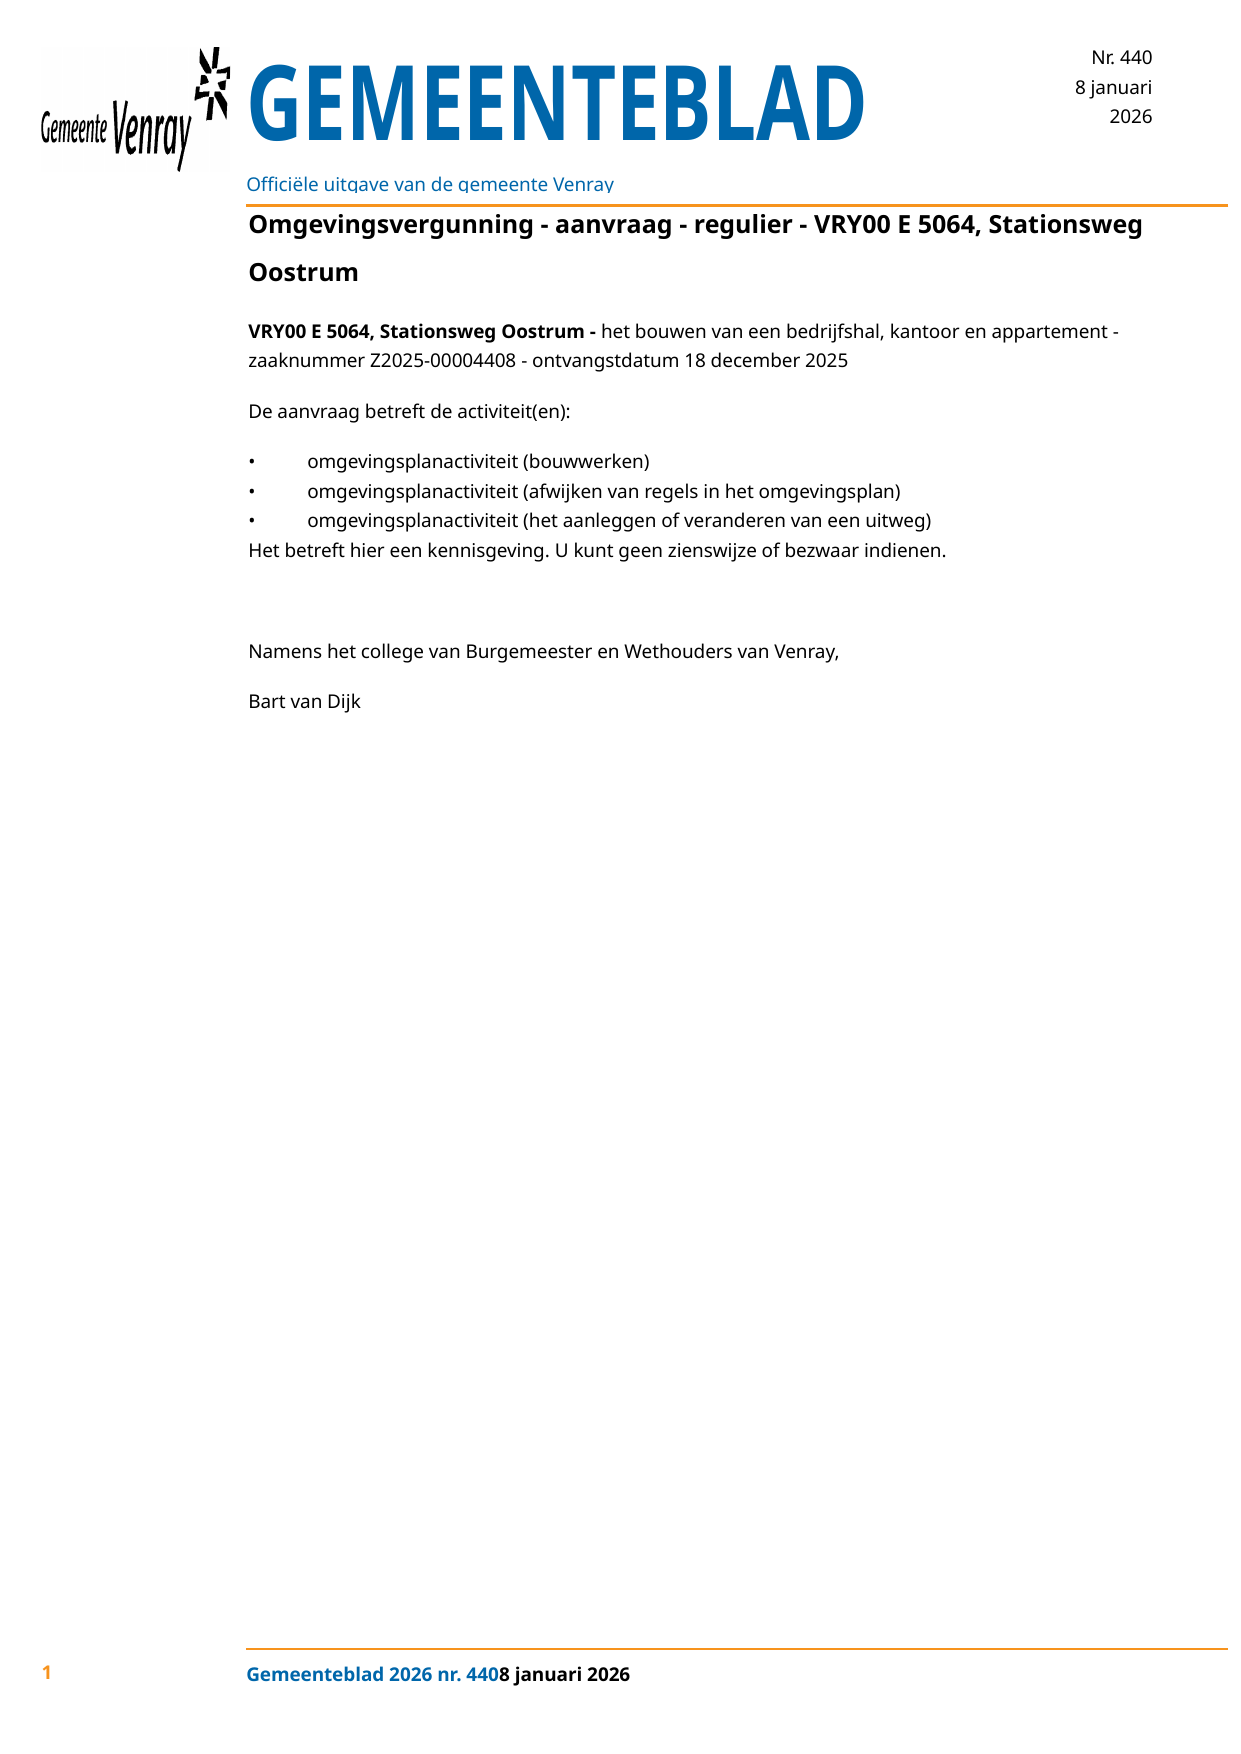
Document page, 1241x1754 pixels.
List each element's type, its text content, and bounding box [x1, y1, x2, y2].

picture [41, 47, 231, 172]
text Het betreft hier een kennisgeving. U kunt geen zienswijze of bezwaar indienen. [248, 537, 1152, 563]
text De aanvraag betreft de activiteit(en): [248, 398, 1152, 424]
list omgevingsplanactiviteit (bouwwerken) [248, 448, 1152, 474]
text Omgevingsvergunning - aanvraag - regulier - VRY00 E 5064, Stationsweg Oostrum [248, 207, 1152, 288]
list omgevingsplanactiviteit (het aanleggen of veranderen van een uitweg) [248, 507, 1152, 533]
text VRY00 E 5064, Stationsweg Oostrum - het bouwen van een bedrijfshal, kantoor en appartement - zaaknummer Z2025-00004408 - ontvangstdatum 18 december 2025 [248, 318, 1152, 373]
text Namens het college van Burgemeester en Wethouders van Venray, [248, 638, 1152, 664]
list omgevingsplanactiviteit (afwijken van regels in het omgevingsplan) [248, 478, 1152, 504]
text Bart van Dijk [248, 688, 1152, 714]
